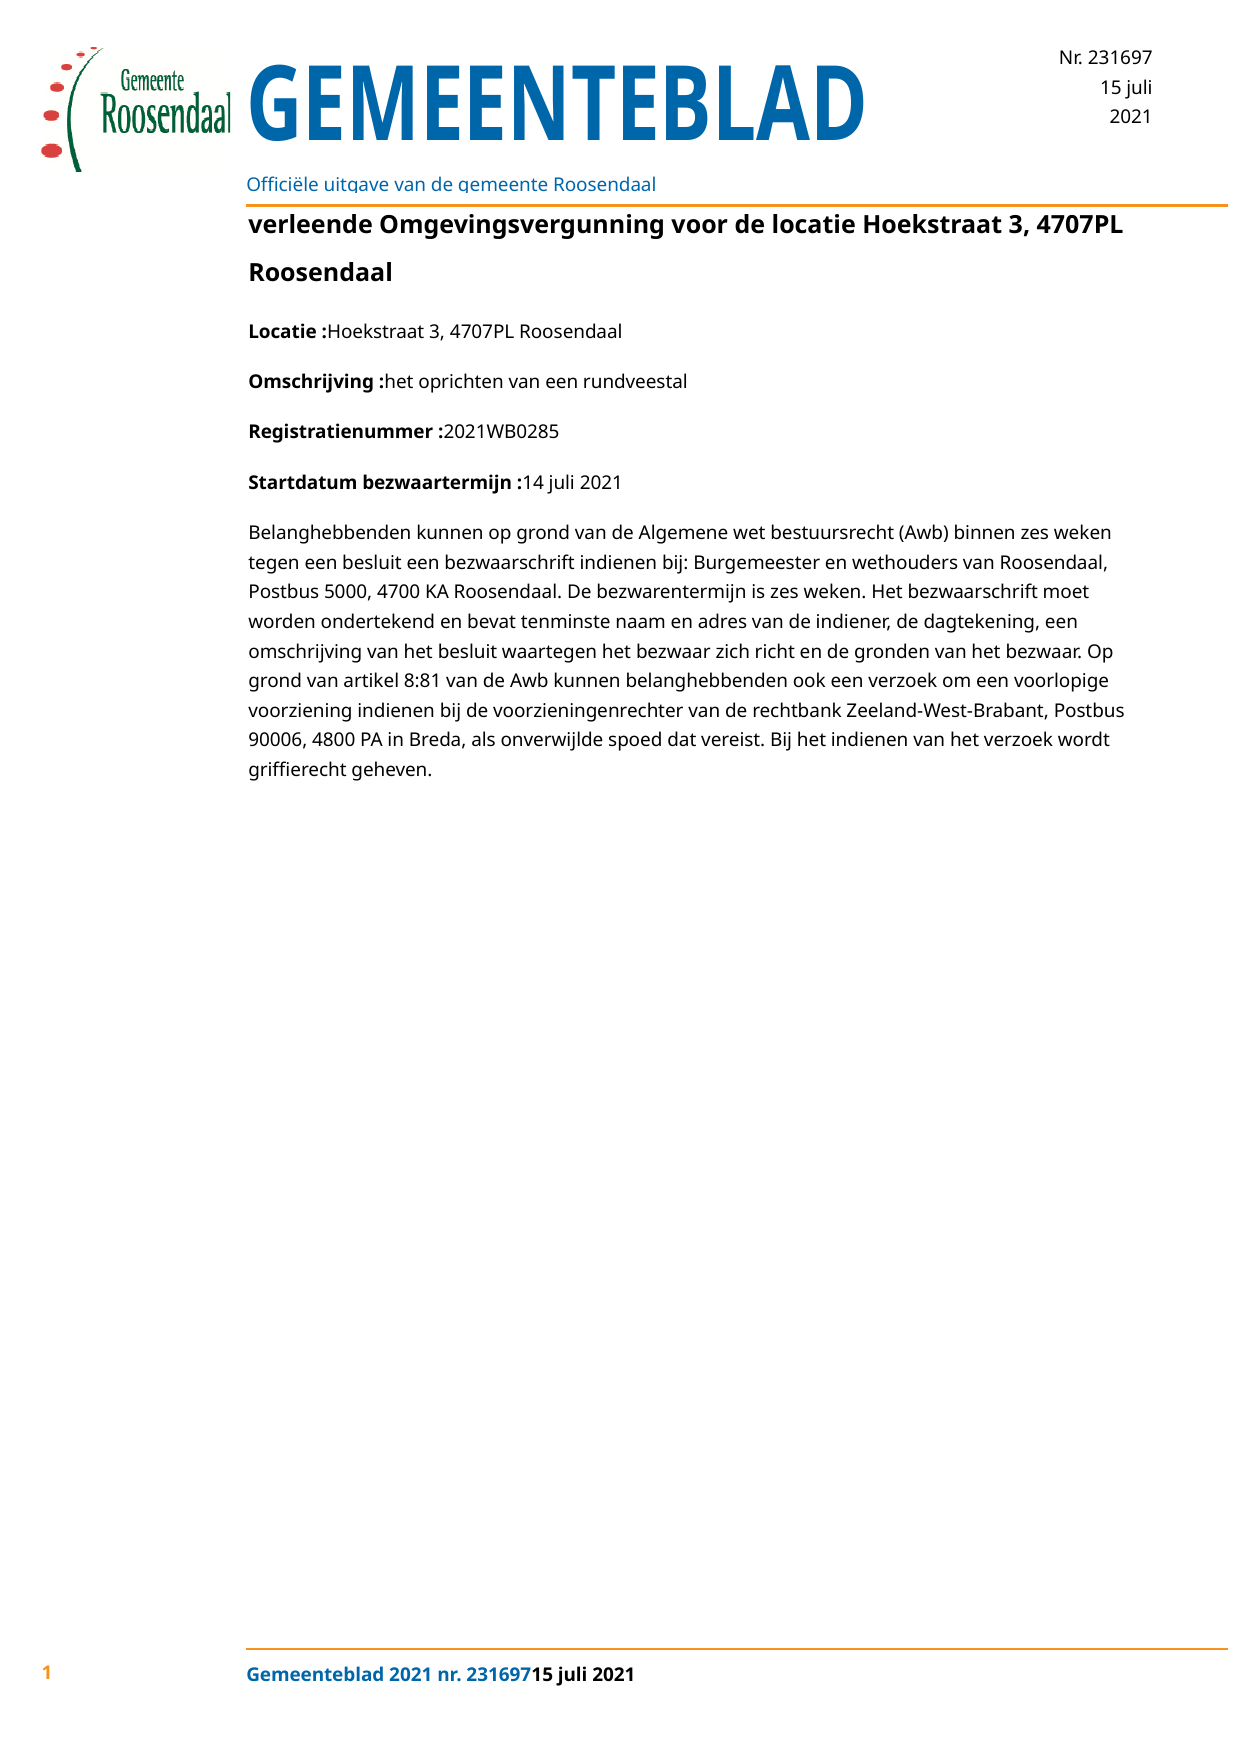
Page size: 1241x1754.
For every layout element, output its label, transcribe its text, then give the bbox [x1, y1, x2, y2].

text Startdatum bezwaartermijn :14 juli 2021 [248, 469, 1152, 495]
text verleende Omgevingsvergunning voor de locatie Hoekstraat 3, 4707PL Roosendaal [248, 207, 1152, 288]
text Locatie :Hoekstraat 3, 4707PL Roosendaal [248, 318, 1152, 344]
text Omschrijving :het oprichten van een rundveestal [248, 368, 1152, 394]
picture [41, 47, 231, 172]
text Registratienummer :2021WB0285 [248, 419, 1152, 444]
text Belanghebbenden kunnen op grond van de Algemene wet bestuursrecht (Awb) binnen zes weken tegen een besluit een bezwaarschrift indienen bij: Burgemeester en wethouders van Roosendaal, Postbus 5000, 4700 KA Roosendaal. De bezwarentermijn is zes weken. Het bezwaarschrift moet worden ondertekend en bevat tenminste naam en adres van de indiener, de dagtekening, een omschrijving van het besluit waartegen het bezwaar zich richt en de gronden van het bezwaar. Op grond van artikel 8:81 van de Awb kunnen belanghebbenden ook een verzoek om een voorlopige voorziening indienen bij de voorzieningenrechter van de rechtbank Zeeland-West-Brabant, Postbus 90006, 4800 PA in Breda, als onverwijlde spoed dat vereist. Bij het indienen van het verzoek wordt griffierecht geheven. [248, 519, 1152, 782]
